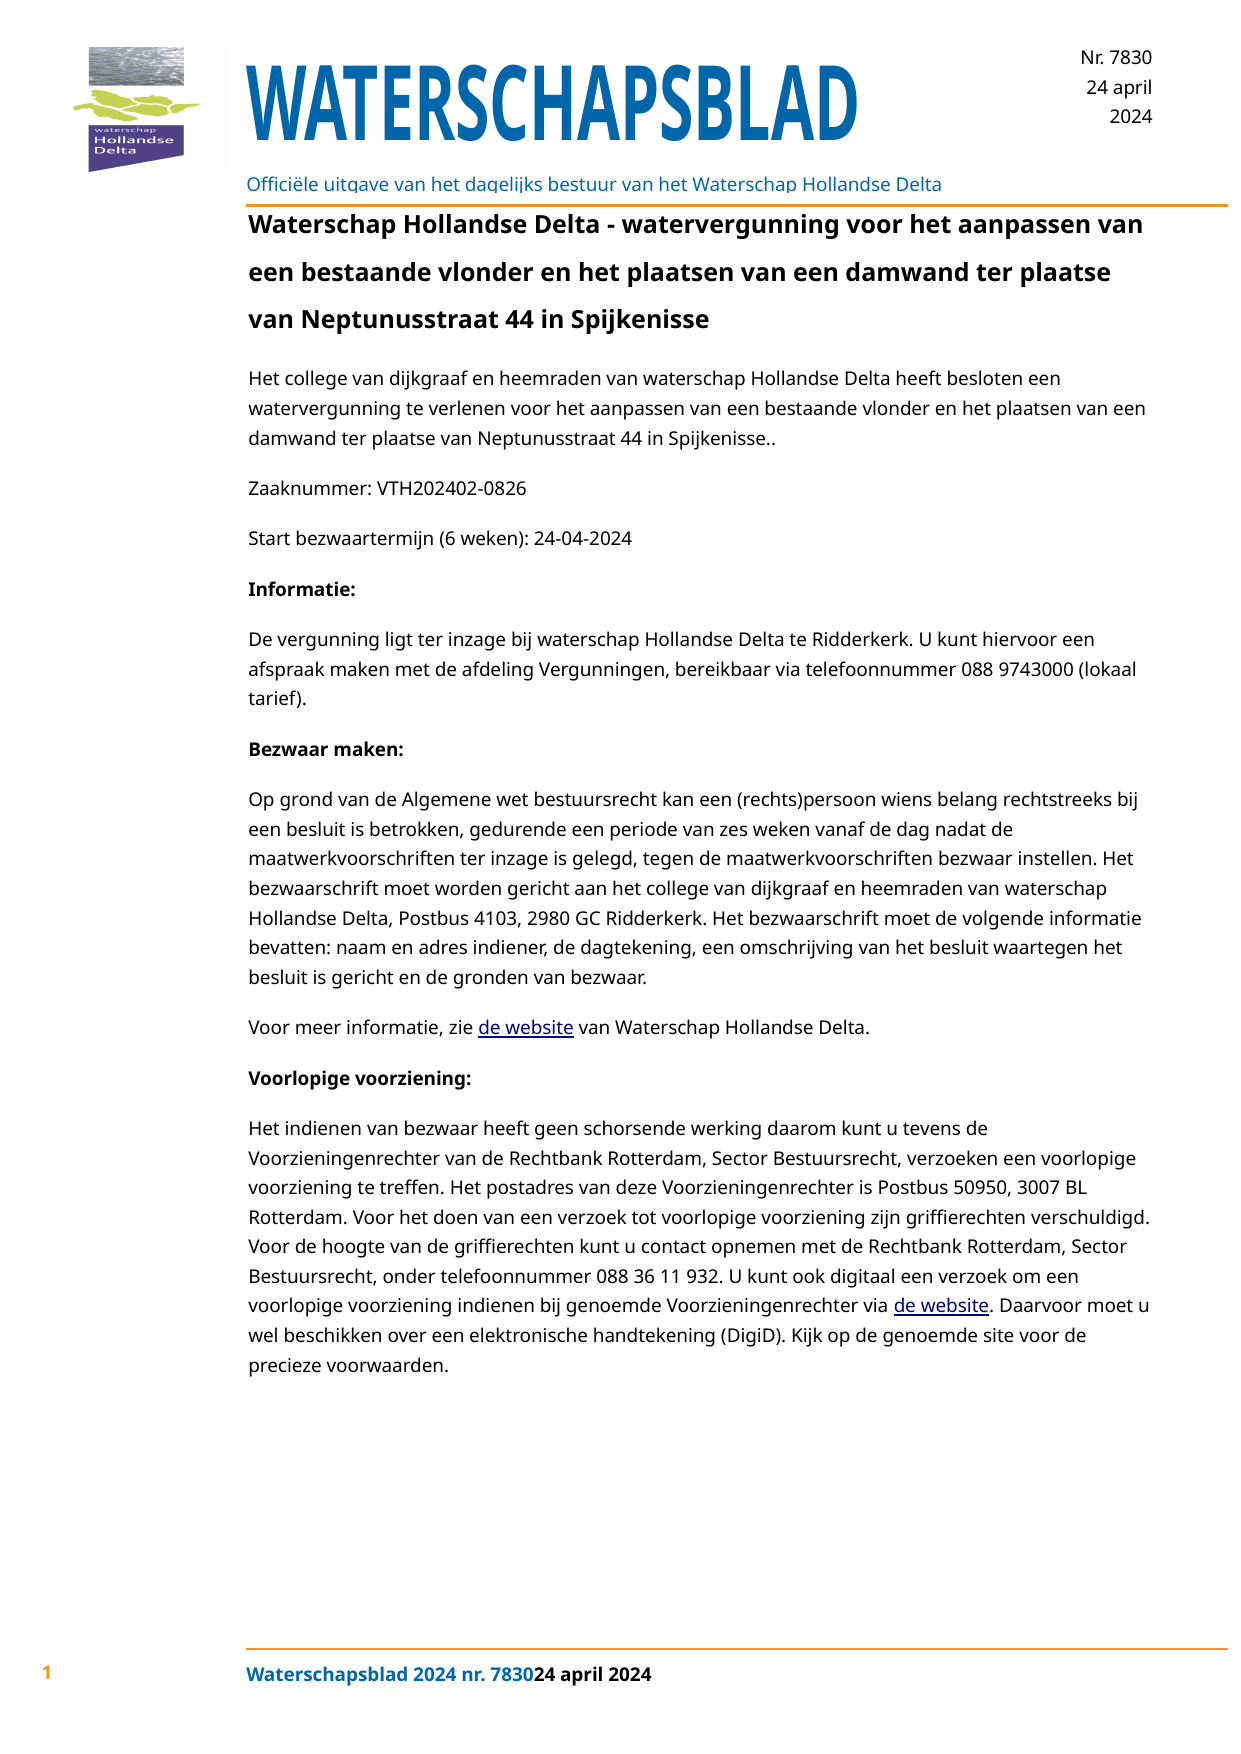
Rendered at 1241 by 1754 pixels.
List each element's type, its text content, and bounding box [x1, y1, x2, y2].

text Op grond van de Algemene wet bestuursrecht kan een (rechts)persoon wiens belang rechtstreeks bij een besluit is betrokken, gedurende een periode van zes weken vanaf de dag nadat de maatwerkvoorschriften ter inzage is gelegd, tegen de maatwerkvoorschriften bezwaar instellen. Het bezwaarschrift moet worden gericht aan het college van dijkgraaf en heemraden van waterschap Hollandse Delta, Postbus 4103, 2980 GC Ridderkerk. Het bezwaarschrift moet de volgende informatie bevatten: naam en adres indiener, de dagtekening, een omschrijving van het besluit waartegen het besluit is gericht en de gronden van bezwaar. [248, 786, 1152, 989]
text Start bezwaartermijn (6 weken): 24-04-2024 [248, 526, 1152, 551]
text Het indienen van bezwaar heeft geen schorsende werking daarom kunt u tevens de Voorzieningenrechter van de Rechtbank Rotterdam, Sector Bestuursrecht, verzoeken een voorlopige voorziening te treffen. Het postadres van deze Voorzieningenrechter is Postbus 50950, 3007 BL Rotterdam. Voor het doen van een verzoek tot voorlopige voorziening zijn griffierechten verschuldigd. Voor de hoogte van de griffierechten kunt u contact opnemen met de Rechtbank Rotterdam, Sector Bestuursrecht, onder telefoonnummer 088 36 11 932. U kunt ook digitaal een verzoek om een voorlopige voorziening indienen bij genoemde Voorzieningenrechter via de website. Daarvoor moet u wel beschikken over een elektronische handtekening (DigiD). Kijk op de genoemde site voor de precieze voorwaarden. [248, 1115, 1152, 1377]
text Het college van dijkgraaf en heemraden van waterschap Hollandse Delta heeft besloten een watervergunning te verlenen voor het aanpassen van een bestaande vlonder en het plaatsen van een damwand ter plaatse van Neptunusstraat 44 in Spijkenisse.. [248, 366, 1152, 450]
text Waterschap Hollandse Delta - watervergunning voor het aanpassen van een bestaande vlonder en het plaatsen van een damwand ter plaatse van Neptunusstraat 44 in Spijkenisse [248, 207, 1152, 336]
text Voorlopige voorziening: [248, 1065, 1152, 1090]
text Informatie: [248, 576, 1152, 602]
text Voor meer informatie, zie de website van Waterschap Hollandse Delta. [248, 1014, 1152, 1040]
picture [41, 47, 231, 172]
text Bezwaar maken: [248, 736, 1152, 762]
text De vergunning ligt ter inzage bij waterschap Hollandse Delta te Ridderkerk. U kunt hiervoor een afspraak maken met de afdeling Vergunningen, bereikbaar via telefoonnummer 088 9743000 (lokaal tarief). [248, 626, 1152, 711]
text Zaaknummer: VTH202402-0826 [248, 475, 1152, 501]
